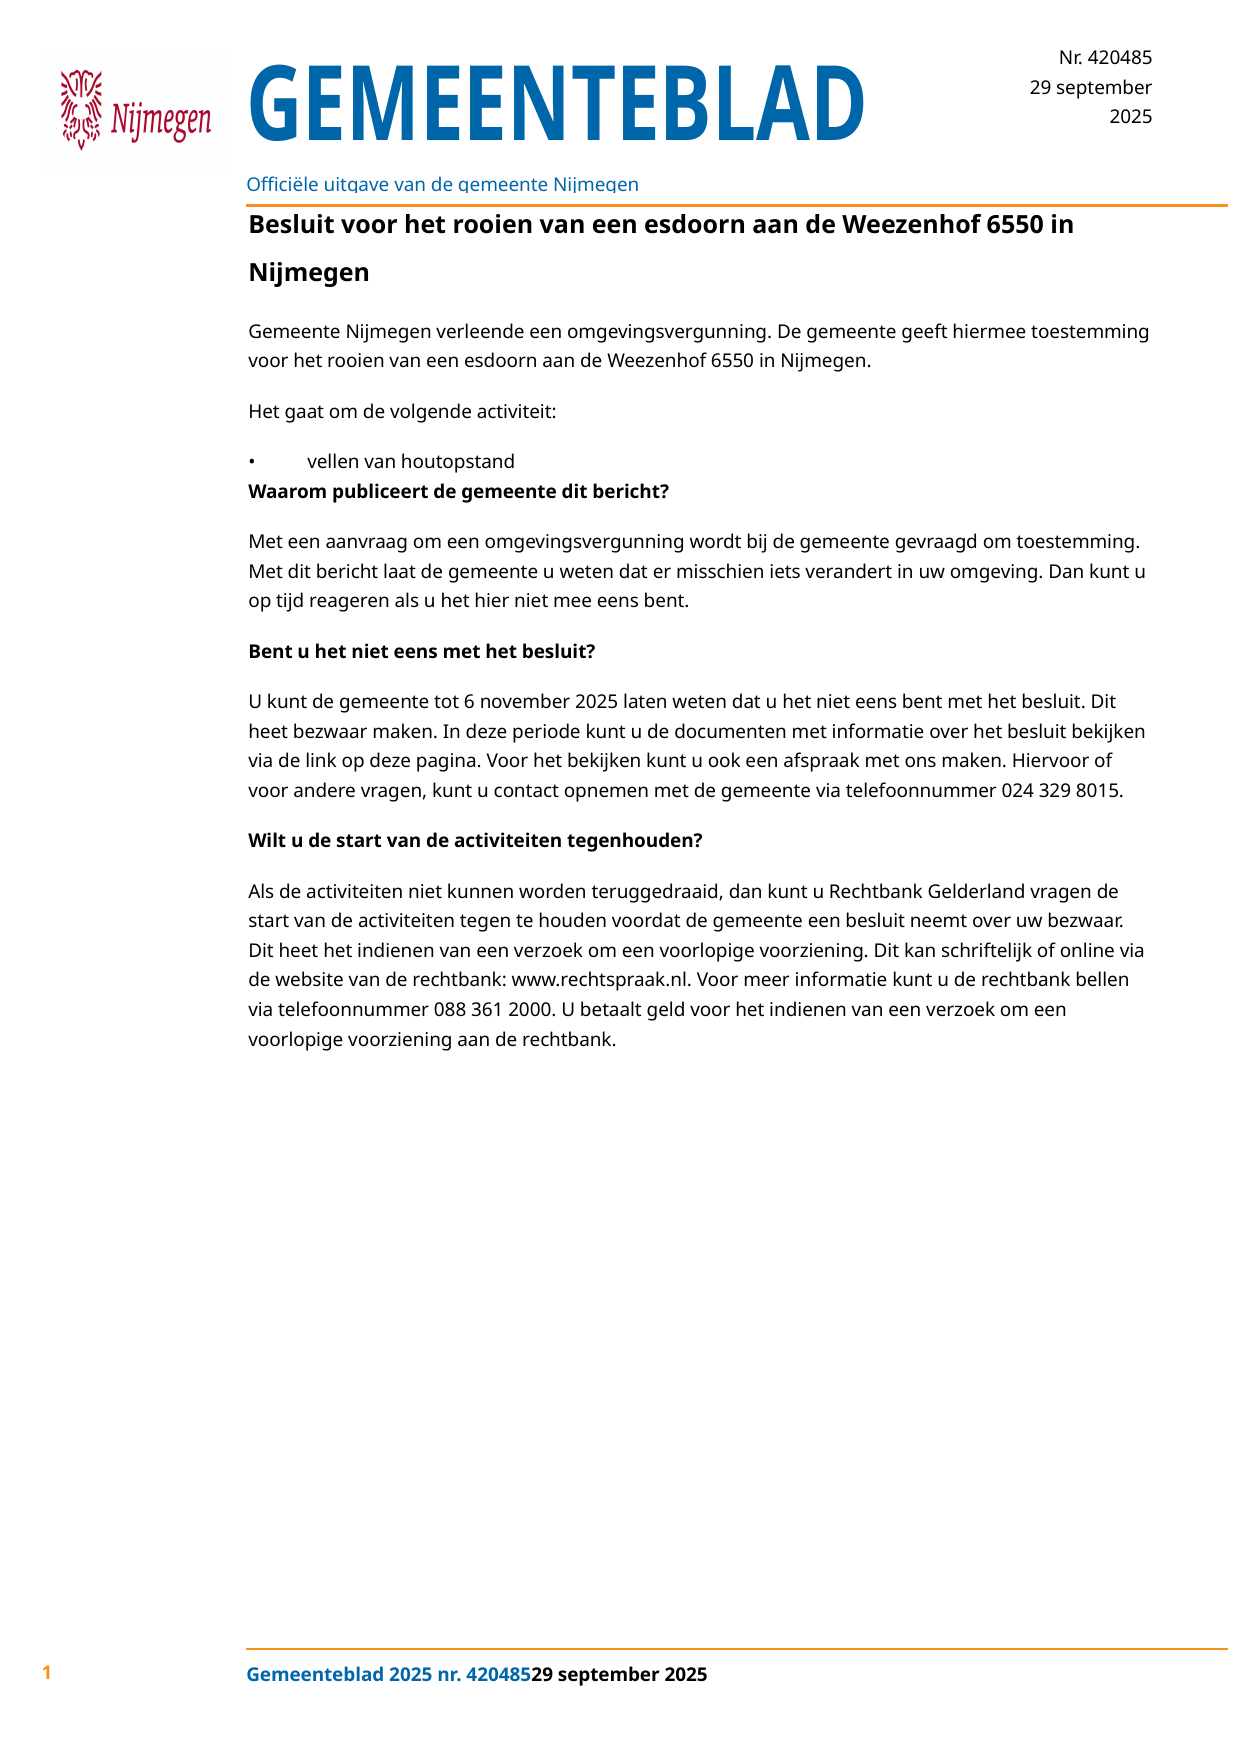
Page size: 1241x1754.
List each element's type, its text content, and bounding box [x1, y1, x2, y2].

text Wilt u de start van de activiteiten tegenhouden? [248, 827, 1152, 853]
text Waarom publiceert de gemeente dit bericht? [248, 478, 1152, 504]
text Bent u het niet eens met het besluit? [248, 638, 1152, 664]
text Besluit voor het rooien van een esdoorn aan de Weezenhof 6550 in Nijmegen [248, 207, 1152, 288]
text Het gaat om de volgende activiteit: [248, 398, 1152, 424]
text U kunt de gemeente tot 6 november 2025 laten weten dat u het niet eens bent met het besluit. Dit heet bezwaar maken. In deze periode kunt u de documenten met informatie over het besluit bekijken via de link op deze pagina. Voor het bekijken kunt u ook een afspraak met ons maken. Hiervoor of voor andere vragen, kunt u contact opnemen met de gemeente via telefoonnummer 024 329 8015. [248, 688, 1152, 803]
text Met een aanvraag om een omgevingsvergunning wordt bij de gemeente gevraagd om toestemming. Met dit bericht laat de gemeente u weten dat er misschien iets verandert in uw omgeving. Dan kunt u op tijd reageren als u het hier niet mee eens bent. [248, 528, 1152, 613]
text Gemeente Nijmegen verleende een omgevingsvergunning. De gemeente geeft hiermee toestemming voor het rooien van een esdoorn aan de Weezenhof 6550 in Nijmegen. [248, 318, 1152, 373]
list vellen van houtopstand [248, 448, 1152, 474]
picture [41, 47, 231, 172]
text Als de activiteiten niet kunnen worden teruggedraaid, dan kunt u Rechtbank Gelderland vragen de start van de activiteiten tegen te houden voordat de gemeente een besluit neemt over uw bezwaar. Dit heet het indienen van een verzoek om een voorlopige voorziening. Dit kan schriftelijk of online via de website van de rechtbank: www.rechtspraak.nl. Voor meer informatie kunt u de rechtbank bellen via telefoonnummer 088 361 2000. U betaalt geld voor het indienen van een verzoek om een voorlopige voorziening aan de rechtbank. [248, 878, 1152, 1052]
